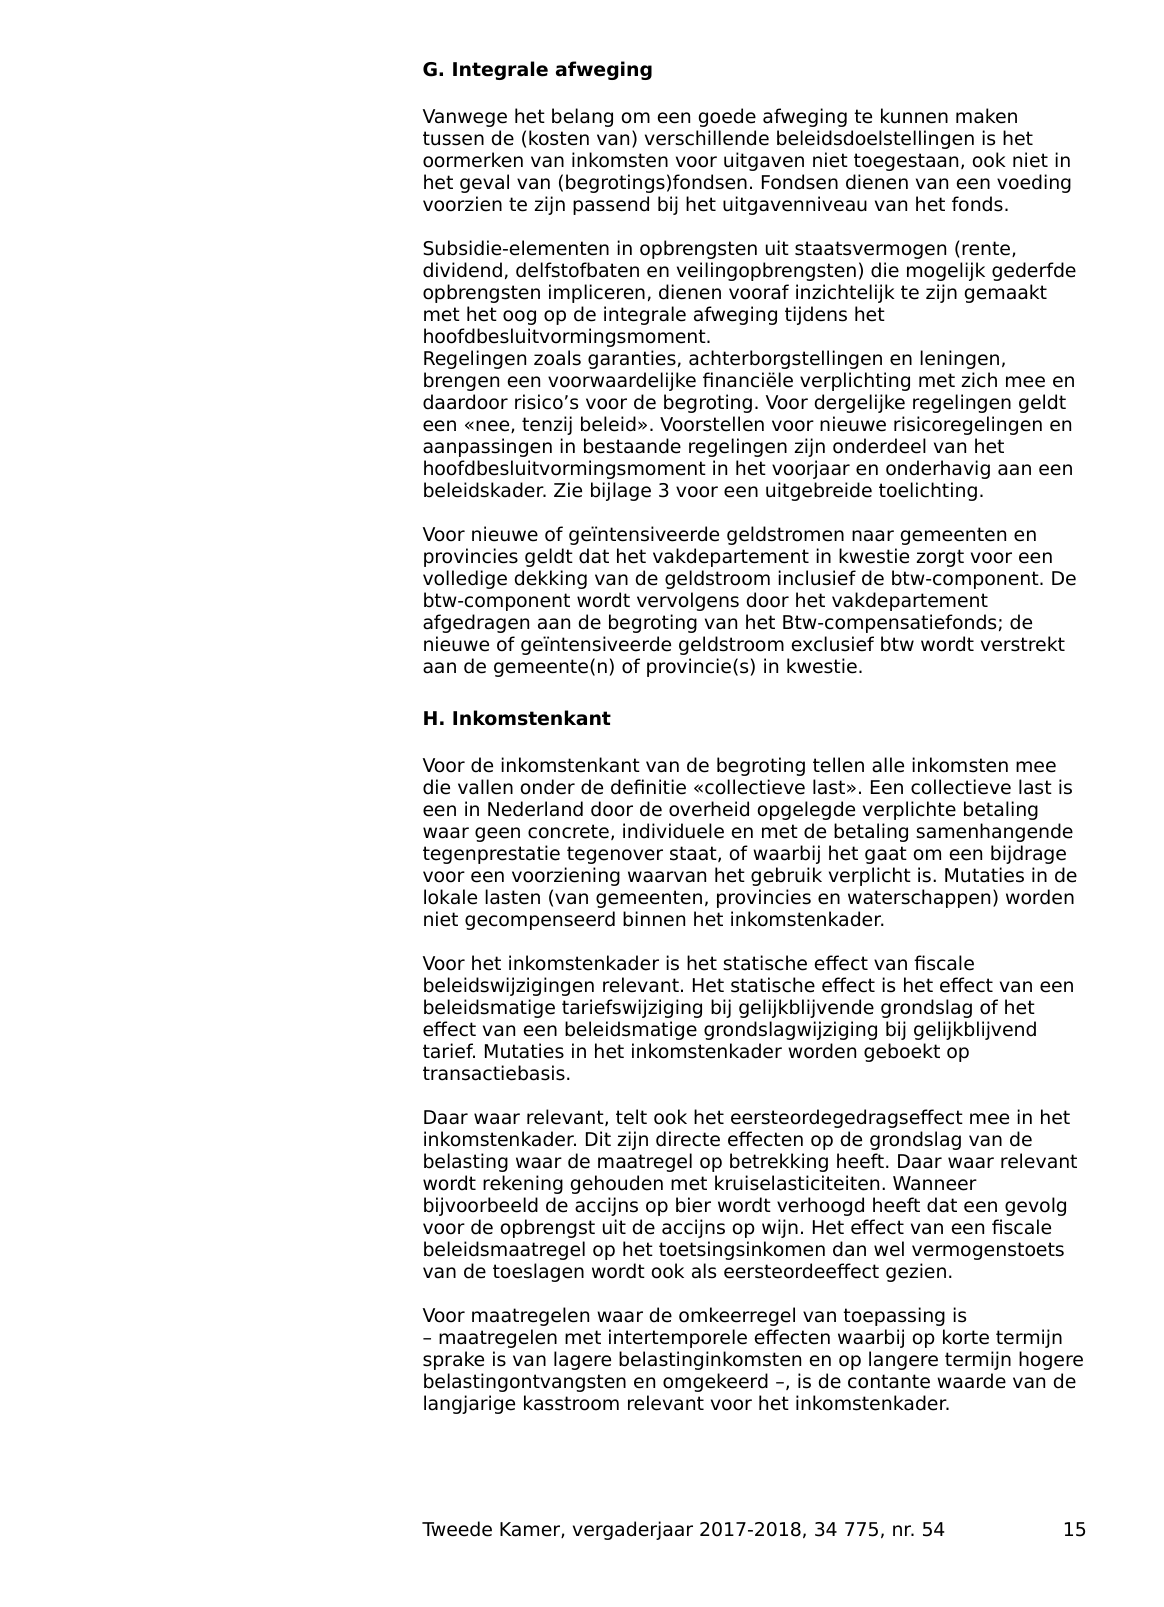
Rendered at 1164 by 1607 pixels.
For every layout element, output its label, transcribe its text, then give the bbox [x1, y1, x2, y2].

text Regelingen zoals garanties, achterborgstellingen en leningen, brengen een voorwaardelijke financiële verplichting met zich mee en daardoor risico’s voor de begroting. Voor dergelijke regelingen geldt een «nee, tenzij beleid». Voorstellen voor nieuwe risicoregelingen en aanpassingen in bestaande regelingen zijn onderdeel van het hoofdbesluitvormingsmoment in het voorjaar en onderhavig aan een beleidskader. Zie bijlage 3 voor een uitgebreide toelichting. [422, 348, 1087, 502]
text Voor de inkomstenkant van de begroting tellen alle inkomsten mee die vallen onder de definitie «collectieve last». Een collectieve last is een in Nederland door de overheid opgelegde verplichte betaling waar geen concrete, individuele en met de betaling samenhangende tegenprestatie tegenover staat, of waarbij het gaat om een bijdrage voor een voorziening waarvan het gebruik verplicht is. Mutaties in de lokale lasten (van gemeenten, provincies en waterschappen) worden niet gecompenseerd binnen het inkomstenkader. [422, 755, 1087, 931]
subtitle H. Inkomstenkant [422, 708, 1087, 730]
text Daar waar relevant, telt ook het eersteordegedragseffect mee in het inkomstenkader. Dit zijn directe effecten op de grondslag van de belasting waar de maatregel op betrekking heeft. Daar waar relevant wordt rekening gehouden met kruiselasticiteiten. Wanneer bijvoorbeeld de accijns op bier wordt verhoogd heeft dat een gevolg voor de opbrengst uit de accijns op wijn. Het effect van een fiscale beleidsmaatregel op het toetsingsinkomen dan wel vermogenstoets van de toeslagen wordt ook als eersteordeeffect gezien. [422, 1107, 1087, 1283]
text Subsidie-elementen in opbrengsten uit staatsvermogen (rente, dividend, delfstofbaten en veilingopbrengsten) die mogelijk gederfde opbrengsten impliceren, dienen vooraf inzichtelijk te zijn gemaakt met het oog op de integrale afweging tijdens het hoofdbesluitvormingsmoment. [422, 238, 1087, 348]
text Voor nieuwe of geïntensiveerde geldstromen naar gemeenten en provincies geldt dat het vakdepartement in kwestie zorgt voor een volledige dekking van de geldstroom inclusief de btw-component. De btw-component wordt vervolgens door het vakdepartement afgedragen aan de begroting van het Btw-compensatiefonds; de nieuwe of geïntensiveerde geldstroom exclusief btw wordt verstrekt aan de gemeente(n) of provincie(s) in kwestie. [422, 524, 1087, 678]
text Voor maatregelen waar de omkeerregel van toepassing is – maatregelen met intertemporele effecten waarbij op korte termijn sprake is van lagere belastinginkomsten en op langere termijn hogere belastingontvangsten en omgekeerd –, is de contante waarde van de langjarige kasstroom relevant voor het inkomstenkader. [422, 1305, 1087, 1415]
text Vanwege het belang om een goede afweging te kunnen maken tussen de (kosten van) verschillende beleidsdoelstellingen is het oormerken van inkomsten voor uitgaven niet toegestaan, ook niet in het geval van (begrotings)fondsen. Fondsen dienen van een voeding voorzien te zijn passend bij het uitgavenniveau van het fonds. [422, 106, 1087, 216]
text Voor het inkomstenkader is het statische effect van fiscale beleidswijzigingen relevant. Het statische effect is het effect van een beleidsmatige tariefswijziging bij gelijkblijvende grondslag of het effect van een beleidsmatige grondslagwijziging bij gelijkblijvend tarief. Mutaties in het inkomstenkader worden geboekt op transactiebasis. [422, 953, 1087, 1085]
subtitle G. Integrale afweging [422, 59, 1087, 81]
